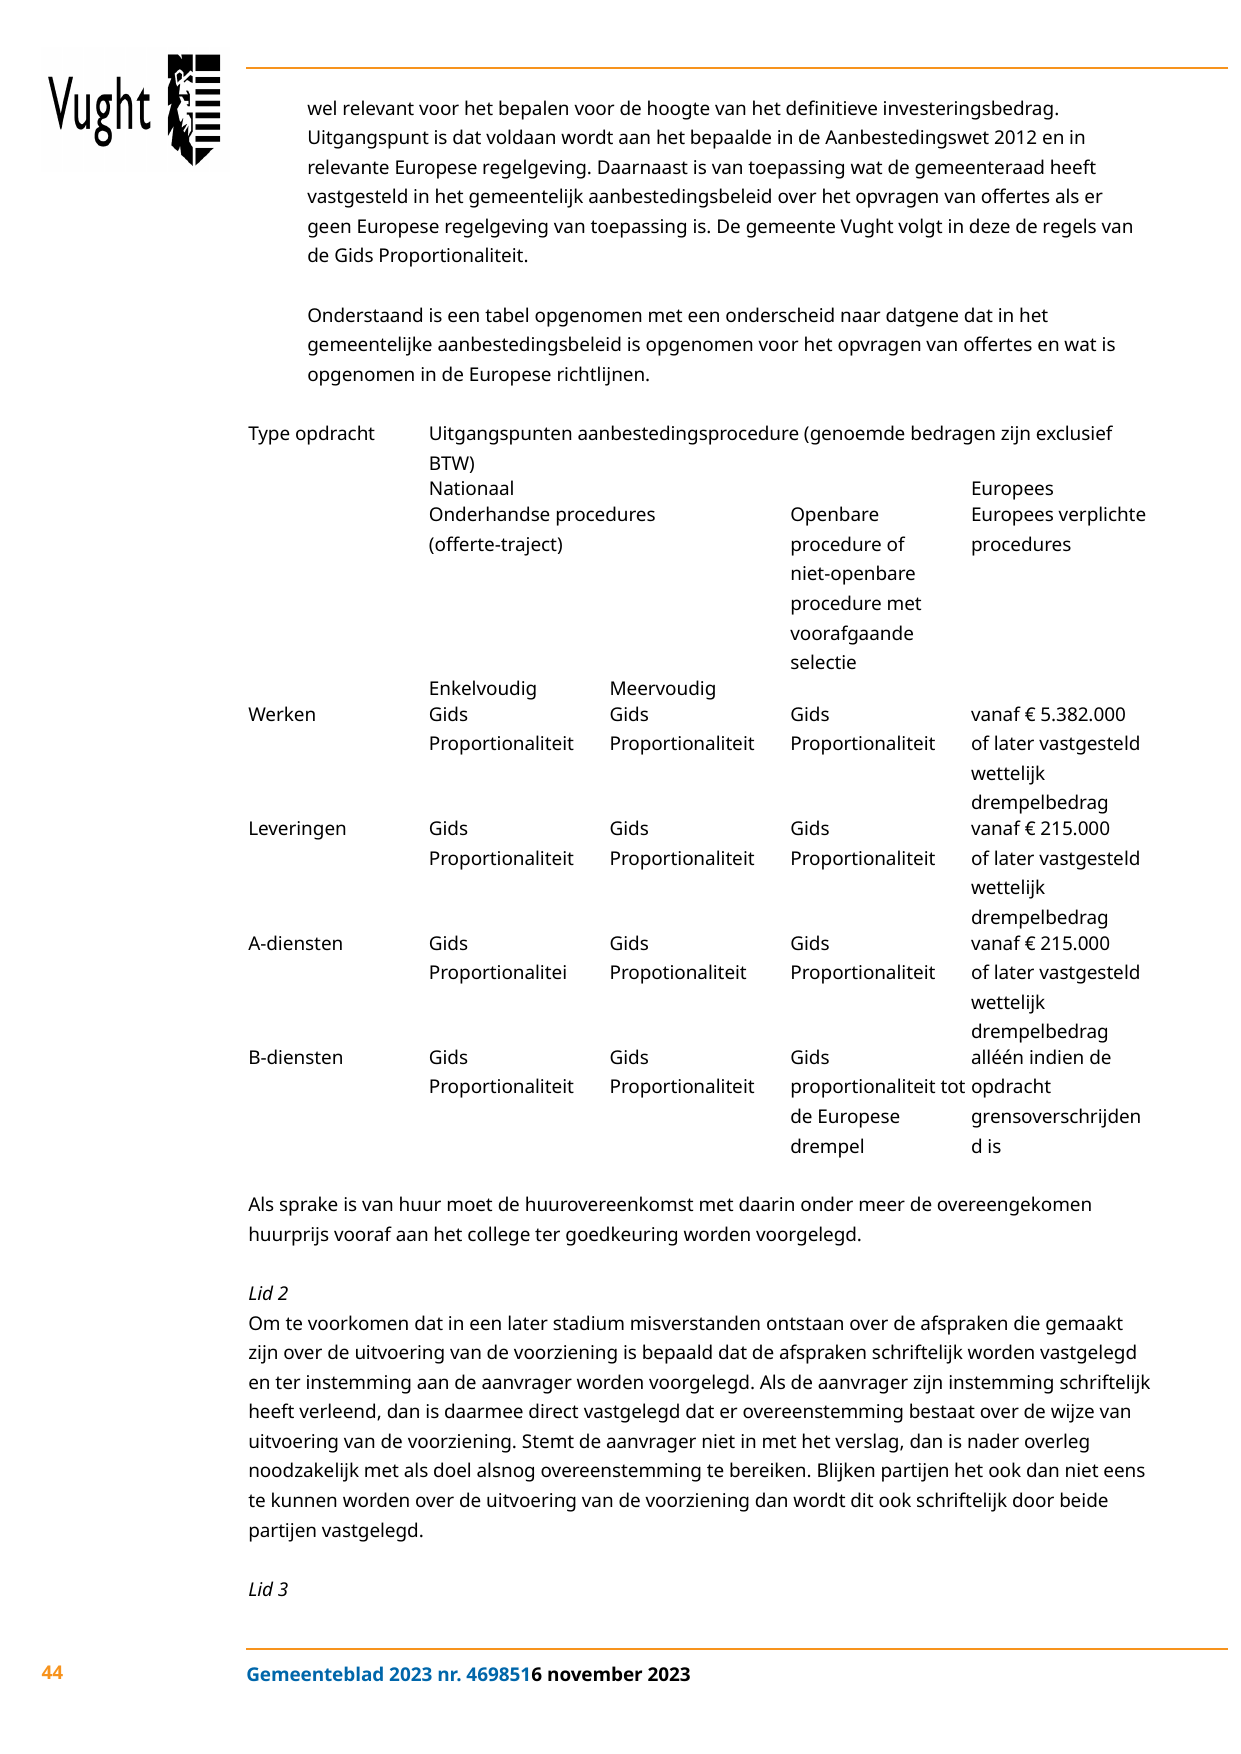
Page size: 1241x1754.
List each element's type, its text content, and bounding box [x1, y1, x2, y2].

table_header Type opdracht [248, 420, 429, 476]
text Als sprake is van huur moet de huurovereenkomst met daarin onder meer de overeengekomen huurprijs vooraf aan het college ter goedkeuring worden voorgelegd. [248, 1191, 1152, 1247]
table_cell B-diensten [248, 1044, 429, 1159]
table_cell Openbare procedure of niet-openbare procedure met voorafgaande selectie [790, 501, 971, 675]
table_cell vanaf € 5.382.000 of later vastgesteld wettelijk drempelbedrag [971, 701, 1152, 815]
table_cell Gids Proportionaliteit [790, 815, 971, 930]
table_cell Gids Proportionaliteit [790, 930, 971, 1044]
table_cell Gids Propotionaliteit [609, 930, 790, 1044]
table_cell Europees verplichte procedures [971, 501, 1152, 675]
table_cell Gids Proportionaliteit [429, 1044, 609, 1159]
table_cell Gids Proportionaliteit [429, 701, 609, 815]
table_cell [971, 675, 1152, 701]
table_cell Gids proportionaliteit tot de Europese drempel [790, 1044, 971, 1159]
table_cell [248, 675, 429, 701]
table_cell Werken [248, 701, 429, 815]
table_cell Gids Proportionaliteit [609, 815, 790, 930]
text Om te voorkomen dat in een later stadium misverstanden ontstaan over de afspraken die gemaakt zijn over de uitvoering van de voorziening is bepaald dat de afspraken schriftelijk worden vastgelegd en ter instemming aan de aanvrager worden voorgelegd. Als de aanvrager zijn instemming schriftelijk heeft verleend, dan is daarmee direct vastgelegd dat er overeenstemming bestaat over de wijze van uitvoering van de voorziening. Stemt de aanvrager niet in met het verslag, dan is nader overleg noodzakelijk met als doel alsnog overeenstemming te bereiken. Blijken partijen het ook dan niet eens te kunnen worden over de uitvoering van de voorziening dan wordt dit ook schriftelijk door beide partijen vastgelegd. [248, 1310, 1152, 1543]
table_cell Nationaal [429, 476, 971, 501]
table_cell Europees [971, 476, 1152, 501]
picture [41, 47, 231, 172]
list Onderstaand is een tabel opgenomen met een onderscheid naar datgene dat in het gemeentelijke aanbestedingsbeleid is opgenomen voor het opvragen van offertes en wat is opgenomen in de Europese richtlijnen. [248, 302, 1152, 387]
table_cell Gids Proportionalitei [429, 930, 609, 1044]
text Lid 2 [248, 1280, 1152, 1306]
table_cell Enkelvoudig [429, 675, 609, 701]
table_cell [790, 675, 971, 701]
text Lid 3 [248, 1576, 1152, 1602]
table_cell Leveringen [248, 815, 429, 930]
table_cell Gids Proportionaliteit [790, 701, 971, 815]
table_cell alléén indien de opdracht grensoverschrijdend is [971, 1044, 1152, 1159]
table_header Uitgangspunten aanbestedingsprocedure (genoemde bedragen zijn exclusief BTW) [429, 420, 1152, 476]
table_cell Gids Proportionaliteit [609, 1044, 790, 1159]
table_cell vanaf € 215.000 of later vastgesteld wettelijk drempelbedrag [971, 815, 1152, 930]
table_cell [248, 501, 429, 675]
table_cell A-diensten [248, 930, 429, 1044]
table_cell Gids Proportionaliteit [429, 815, 609, 930]
table_cell [248, 476, 429, 501]
list wel relevant voor het bepalen voor de hoogte van het definitieve investeringsbedrag. Uitgangspunt is dat voldaan wordt aan het bepaalde in de Aanbestedingswet 2012 en in relevante Europese regelgeving. Daarnaast is van toepassing wat de gemeenteraad heeft vastgesteld in het gemeentelijk aanbestedingsbeleid over het opvragen van offertes als er geen Europese regelgeving van toepassing is. De gemeente Vught volgt in deze de regels van de Gids Proportionaliteit. [248, 95, 1152, 268]
table_cell Onderhandse procedures (offerte-traject) [429, 501, 790, 675]
table_cell Gids Proportionaliteit [609, 701, 790, 815]
table_cell vanaf € 215.000 of later vastgesteld wettelijk drempelbedrag [971, 930, 1152, 1044]
table_cell Meervoudig [609, 675, 790, 701]
